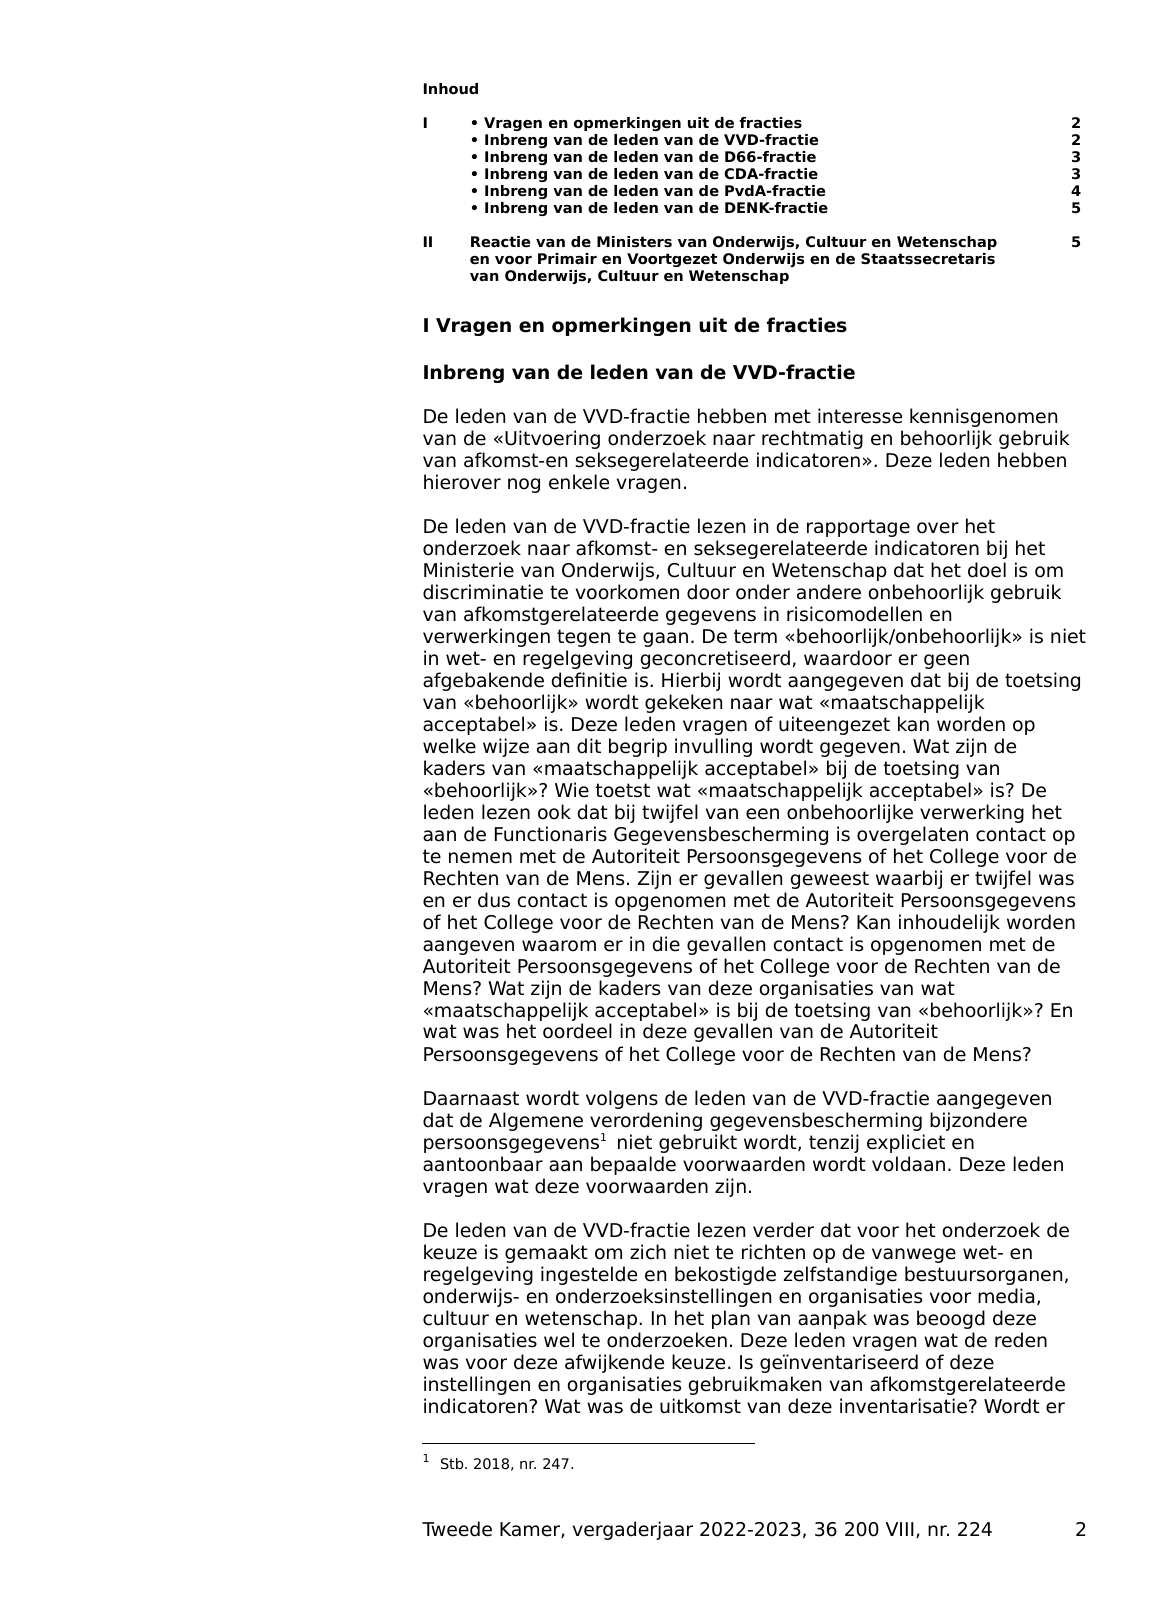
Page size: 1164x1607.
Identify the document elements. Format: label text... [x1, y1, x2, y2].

table_cell Reactie van de Ministers van Onderwijs, Cultuur en Wetenschap en voor Primair en Voortgezet Onderwijs en de Staatssecretaris van Onderwijs, Cultuur en Wetenschap [464, 234, 1027, 285]
table_header Inhoud [422, 81, 1087, 98]
text Daarnaast wordt volgens de leden van de VVD-fractie aangegeven dat de Algemene verordening gegevensbescherming bijzondere persoonsgegevens niet gebruikt wordt, tenzij expliciet en aantoonbaar aan bepaalde voorwaarden wordt voldaan. Deze leden vragen wat deze voorwaarden zijn. [422, 1088, 1087, 1197]
table_cell • Inbreng van de leden van de PvdA-fractie [464, 183, 1027, 200]
table_cell [422, 200, 463, 217]
table_cell 3 [1028, 149, 1087, 166]
table_cell I [422, 115, 463, 132]
table_cell • Inbreng van de leden van de D66-fractie [464, 149, 1027, 166]
text Stb. 2018, nr. 247. [422, 1452, 1087, 1474]
table_cell [422, 217, 463, 234]
table_cell [1028, 217, 1087, 234]
text De leden van de VVD-fractie lezen verder dat voor het onderzoek de keuze is gemaakt om zich niet te richten op de vanwege wet- en regelgeving ingestelde en bekostigde zelfstandige bestuursorganen, onderwijs- en onderzoeksinstellingen en organisaties voor media, cultuur en wetenschap. In het plan van aanpak was beoogd deze organisaties wel te onderzoeken. Deze leden vragen wat de reden was voor deze afwijkende keuze. Is geïnventariseerd of deze instellingen en organisaties gebruikmaken van afkomstgerelateerde indicatoren? Wat was de uitkomst van deze inventarisatie? Wordt er [422, 1220, 1087, 1417]
table_cell • Inbreng van de leden van de DENK-fractie [464, 200, 1027, 217]
table_cell [422, 132, 463, 149]
table_cell • Inbreng van de leden van de CDA-fractie [464, 166, 1027, 183]
table_cell [422, 149, 463, 166]
text De leden van de VVD-fractie hebben met interesse kennisgenomen van de «Uitvoering onderzoek naar rechtmatig en behoorlijk gebruik van afkomst-en seksegerelateerde indicatoren». Deze leden hebben hierover nog enkele vragen. [422, 406, 1087, 494]
table_cell 5 [1028, 200, 1087, 217]
table_cell 3 [1028, 166, 1087, 183]
table_cell • Inbreng van de leden van de VVD-fractie [464, 132, 1027, 149]
table_cell [422, 183, 463, 200]
subtitle I Vragen en opmerkingen uit de fracties [422, 315, 1087, 337]
table_cell [422, 166, 463, 183]
table_cell 2 [1028, 132, 1087, 149]
table_cell 5 [1028, 234, 1087, 285]
table_cell II [422, 234, 463, 285]
table_cell • Vragen en opmerkingen uit de fracties [464, 115, 1027, 132]
table_cell 2 [1028, 115, 1087, 132]
table_cell 4 [1028, 183, 1087, 200]
table_cell [422, 98, 1087, 115]
text De leden van de VVD-fractie lezen in de rapportage over het onderzoek naar afkomst- en seksegerelateerde indicatoren bij het Ministerie van Onderwijs, Cultuur en Wetenschap dat het doel is om discriminatie te voorkomen door onder andere onbehoorlijk gebruik van afkomstgerelateerde gegevens in risicomodellen en verwerkingen tegen te gaan. De term «behoorlijk/onbehoorlijk» is niet in wet- en regelgeving geconcretiseerd, waardoor er geen afgebakende definitie is. Hierbij wordt aangegeven dat bij de toetsing van «behoorlijk» wordt gekeken naar wat «maatschappelijk acceptabel» is. Deze leden vragen of uiteengezet kan worden op welke wijze aan dit begrip invulling wordt gegeven. Wat zijn de kaders van «maatschappelijk acceptabel» bij de toetsing van «behoorlijk»? Wie toetst wat «maatschappelijk acceptabel» is? De leden lezen ook dat bij twijfel van een onbehoorlijke verwerking het aan de Functionaris Gegevensbescherming is overgelaten contact op te nemen met de Autoriteit Persoonsgegevens of het College voor de Rechten van de Mens. Zijn er gevallen geweest waarbij er twijfel was en er dus contact is opgenomen met de Autoriteit Persoonsgegevens of het College voor de Rechten van de Mens? Kan inhoudelijk worden aangeven waarom er in die gevallen contact is opgenomen met de Autoriteit Persoonsgegevens of het College voor de Rechten van de Mens? Wat zijn de kaders van deze organisaties van wat «maatschappelijk acceptabel» is bij de toetsing van «behoorlijk»? En wat was het oordeel in deze gevallen van de Autoriteit Persoonsgegevens of het College voor de Rechten van de Mens? [422, 516, 1087, 1065]
subtitle Inbreng van de leden van de VVD-fractie [422, 362, 1087, 384]
table_cell [464, 217, 1027, 234]
